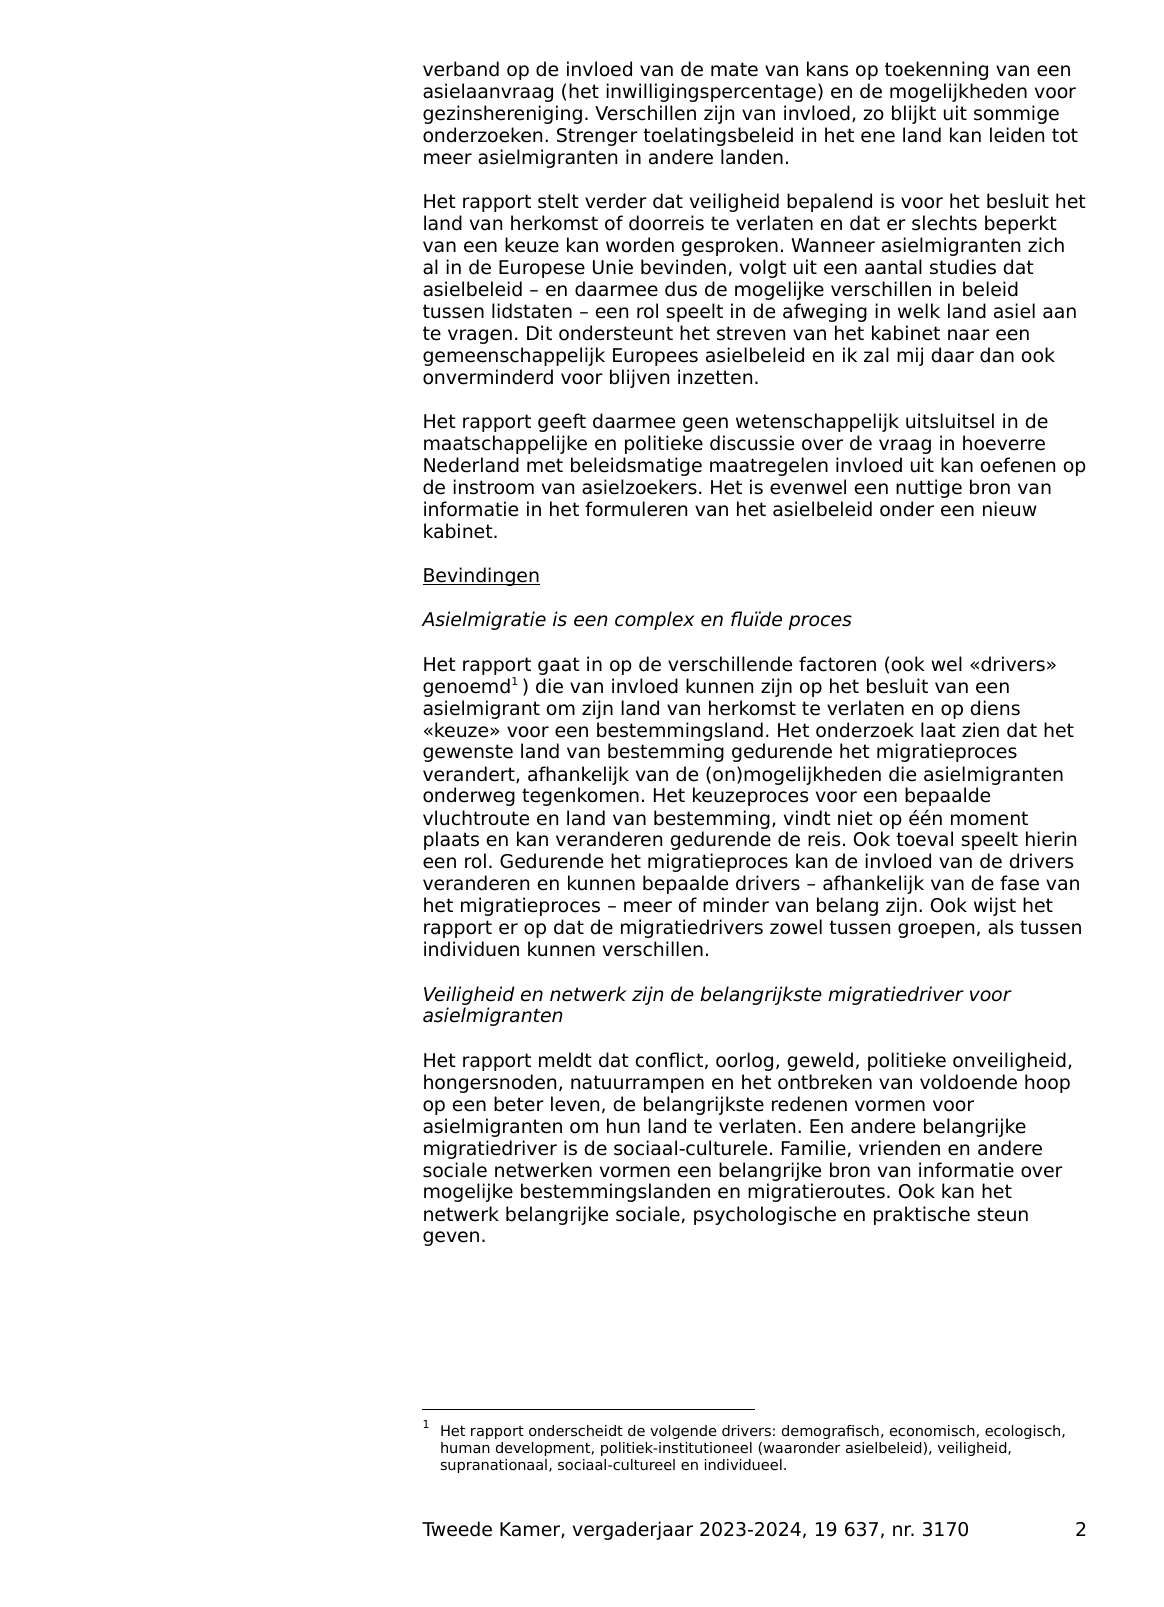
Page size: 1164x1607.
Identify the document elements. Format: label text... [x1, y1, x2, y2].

text Het rapport stelt verder dat veiligheid bepalend is voor het besluit het land van herkomst of doorreis te verlaten en dat er slechts beperkt van een keuze kan worden gesproken. Wanneer asielmigranten zich al in de Europese Unie bevinden, volgt uit een aantal studies dat asielbeleid – en daarmee dus de mogelijke verschillen in beleid tussen lidstaten – een rol speelt in de afweging in welk land asiel aan te vragen. Dit ondersteunt het streven van het kabinet naar een gemeenschappelijk Europees asielbeleid en ik zal mij daar dan ook onverminderd voor blijven inzetten. [422, 191, 1087, 389]
text Het rapport onderscheidt de volgende drivers: demografisch, economisch, ecologisch, human development, politiek-institutioneel (waaronder asielbeleid), veiligheid, supranationaal, sociaal-cultureel en individueel. [422, 1418, 1087, 1474]
text Het rapport meldt dat conflict, oorlog, geweld, politieke onveiligheid, hongersnoden, natuurrampen en het ontbreken van voldoende hoop op een beter leven, de belangrijkste redenen vormen voor asielmigranten om hun land te verlaten. Een andere belangrijke migratiedriver is de sociaal-culturele. Familie, vrienden en andere sociale netwerken vormen een belangrijke bron van informatie over mogelijke bestemmingslanden en migratieroutes. Ook kan het netwerk belangrijke sociale, psychologische en praktische steun geven. [422, 1049, 1087, 1247]
text Het rapport gaat in op de verschillende factoren (ook wel «drivers» genoemd) die van invloed kunnen zijn op het besluit van een asielmigrant om zijn land van herkomst te verlaten en op diens «keuze» voor een bestemmingsland. Het onderzoek laat zien dat het gewenste land van bestemming gedurende het migratieproces verandert, afhankelijk van de (on)mogelijkheden die asielmigranten onderweg tegenkomen. Het keuzeproces voor een bepaalde vluchtroute en land van bestemming, vindt niet op één moment plaats en kan veranderen gedurende de reis. Ook toeval speelt hierin een rol. Gedurende het migratieproces kan de invloed van de drivers veranderen en kunnen bepaalde drivers – afhankelijk van de fase van het migratieproces – meer of minder van belang zijn. Ook wijst het rapport er op dat de migratiedrivers zowel tussen groepen, als tussen individuen kunnen verschillen. [422, 653, 1087, 961]
text Het rapport geeft daarmee geen wetenschappelijk uitsluitsel in de maatschappelijke en politieke discussie over de vraag in hoeverre Nederland met beleidsmatige maatregelen invloed uit kan oefenen op de instroom van asielzoekers. Het is evenwel een nuttige bron van informatie in het formuleren van het asielbeleid onder een nieuw kabinet. [422, 411, 1087, 543]
subtitle Asielmigratie is een complex en fluïde proces [422, 609, 1087, 631]
text verband op de invloed van de mate van kans op toekenning van een asielaanvraag (het inwilligingspercentage) en de mogelijkheden voor gezinshereniging. Verschillen zijn van invloed, zo blijkt uit sommige onderzoeken. Strenger toelatingsbeleid in het ene land kan leiden tot meer asielmigranten in andere landen. [422, 59, 1087, 169]
subtitle Veiligheid en netwerk zijn de belangrijkste migratiedriver voor asielmigranten [422, 983, 1087, 1027]
subtitle Bevindingen [422, 565, 1087, 587]
